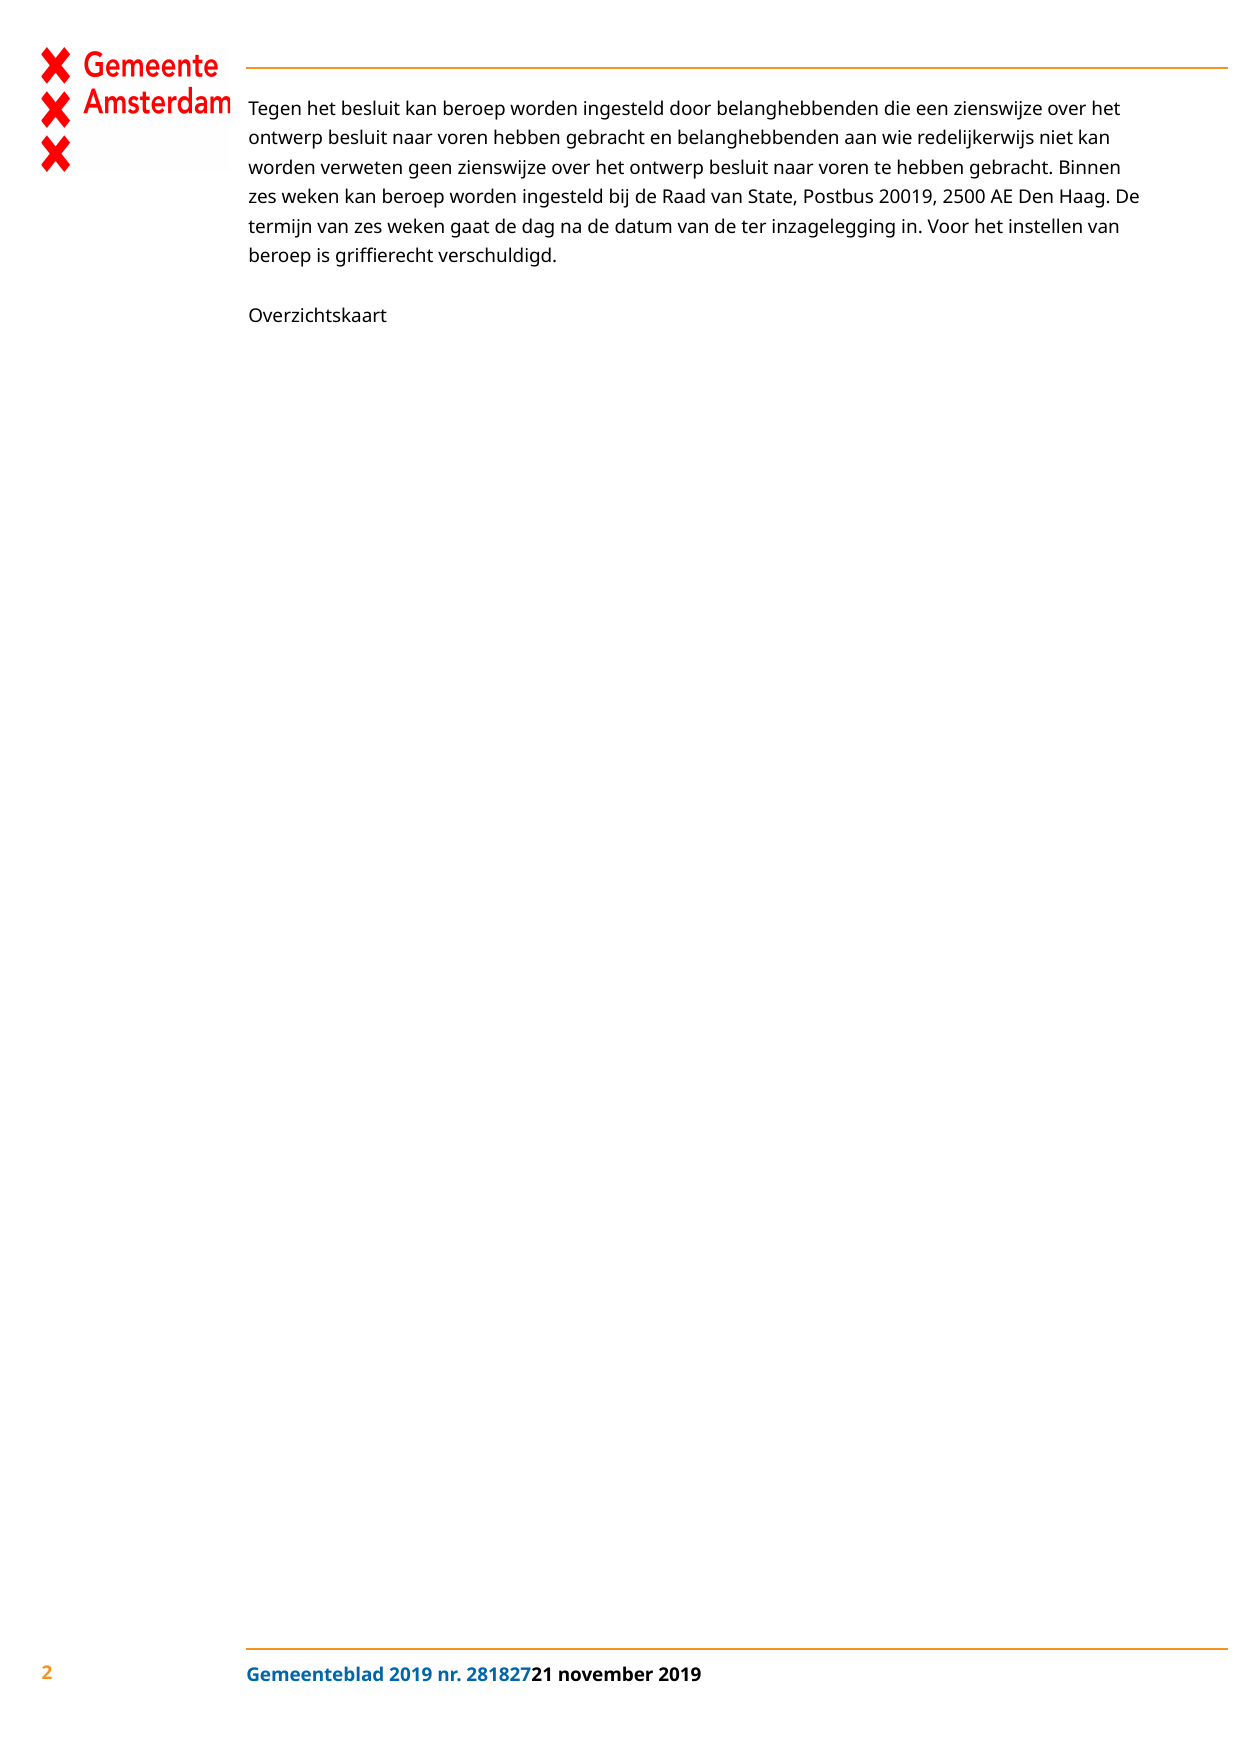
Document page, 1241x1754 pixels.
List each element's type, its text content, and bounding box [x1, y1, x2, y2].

picture [41, 47, 231, 172]
text Tegen het besluit kan beroep worden ingesteld door belanghebbenden die een zienswijze over het ontwerp besluit naar voren hebben gebracht en belanghebbenden aan wie redelijkerwijs niet kan worden verweten geen zienswijze over het ontwerp besluit naar voren te hebben gebracht. Binnen zes weken kan beroep worden ingesteld bij de Raad van State, Postbus 20019, 2500 AE Den Haag. De termijn van zes weken gaat de dag na de datum van de ter inzagelegging in. Voor het instellen van beroep is griffierecht verschuldigd. [248, 95, 1152, 268]
text Overzichtskaart [248, 302, 1152, 328]
